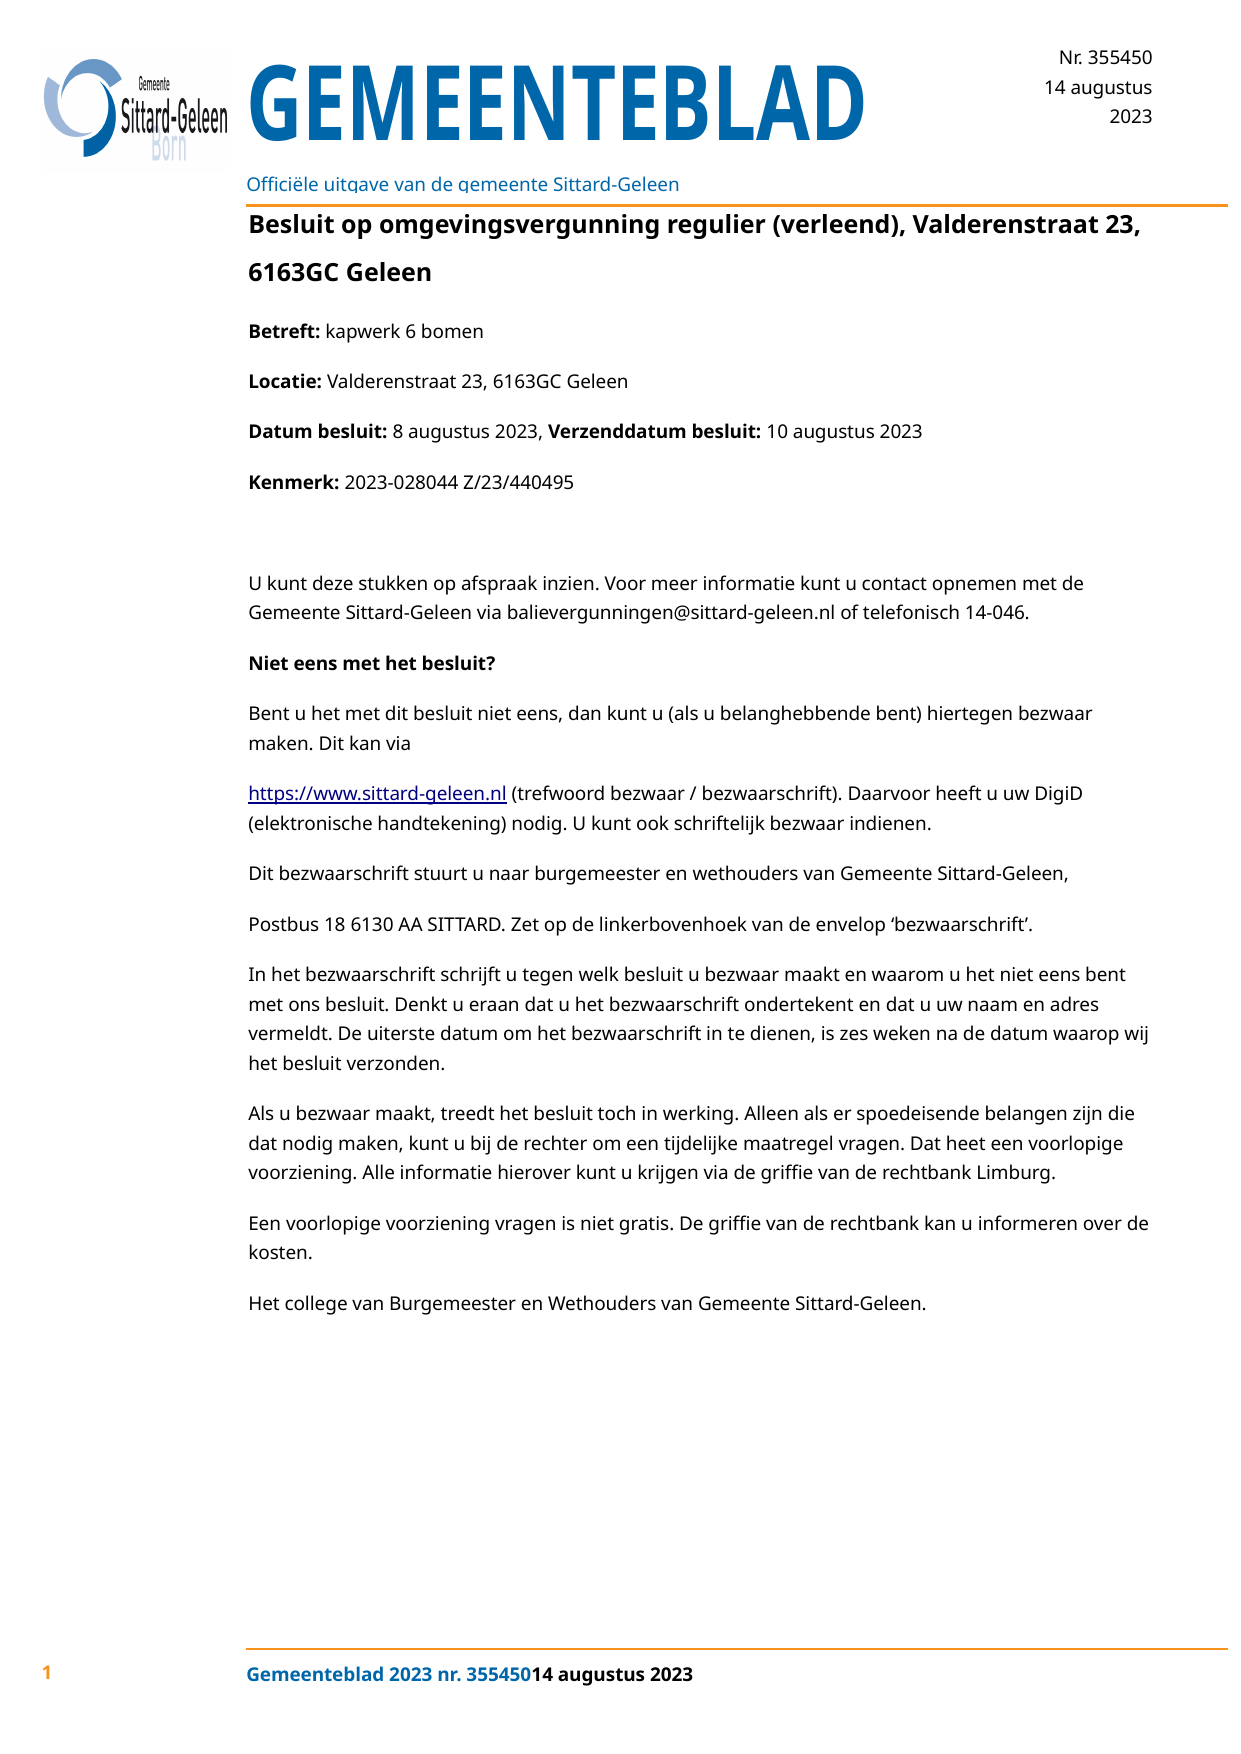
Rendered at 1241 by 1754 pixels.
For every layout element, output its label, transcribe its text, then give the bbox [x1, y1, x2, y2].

text Het college van Burgemeester en Wethouders van Gemeente Sittard-Geleen. [248, 1290, 1152, 1316]
text U kunt deze stukken op afspraak inzien. Voor meer informatie kunt u contact opnemen met de Gemeente Sittard-Geleen via balievergunningen@sittard-geleen.nl of telefonisch 14-046. [248, 570, 1152, 625]
text Niet eens met het besluit? [248, 650, 1152, 676]
text Postbus 18 6130 AA SITTARD. Zet op de linkerbovenhoek van de envelop ‘bezwaarschrift’. [248, 911, 1152, 937]
text https://www.sittard-geleen.nl (trefwoord bezwaar / bezwaarschrift). Daarvoor heeft u uw DigiD (elektronische handtekening) nodig. U kunt ook schriftelijk bezwaar indienen. [248, 780, 1152, 836]
text Datum besluit: 8 augustus 2023, Verzenddatum besluit: 10 augustus 2023 [248, 419, 1152, 444]
text Bent u het met dit besluit niet eens, dan kunt u (als u belanghebbende bent) hiertegen bezwaar maken. Dit kan via [248, 700, 1152, 756]
text Een voorlopige voorziening vragen is niet gratis. De griffie van de rechtbank kan u informeren over de kosten. [248, 1210, 1152, 1265]
text Als u bezwaar maakt, treedt het besluit toch in werking. Alleen als er spoedeisende belangen zijn die dat nodig maken, kunt u bij de rechter om een tijdelijke maatregel vragen. Dat heet een voorlopige voorziening. Alle informatie hierover kunt u krijgen via de griffie van de rechtbank Limburg. [248, 1100, 1152, 1185]
text Besluit op omgevingsvergunning regulier (verleend), Valderenstraat 23, 6163GC Geleen [248, 207, 1152, 288]
text In het bezwaarschrift schrijft u tegen welk besluit u bezwaar maakt en waarom u het niet eens bent met ons besluit. Denkt u eraan dat u het bezwaarschrift ondertekent en dat u uw naam en adres vermeldt. De uiterste datum om het bezwaarschrift in te dienen, is zes weken na de datum waarop wij het besluit verzonden. [248, 961, 1152, 1076]
picture [41, 47, 231, 172]
text Kenmerk: 2023-028044 Z/23/440495 [248, 469, 1152, 495]
text Locatie: Valderenstraat 23, 6163GC Geleen [248, 368, 1152, 394]
text Dit bezwaarschrift stuurt u naar burgemeester en wethouders van Gemeente Sittard-Geleen, [248, 860, 1152, 886]
text Betreft: kapwerk 6 bomen [248, 318, 1152, 344]
